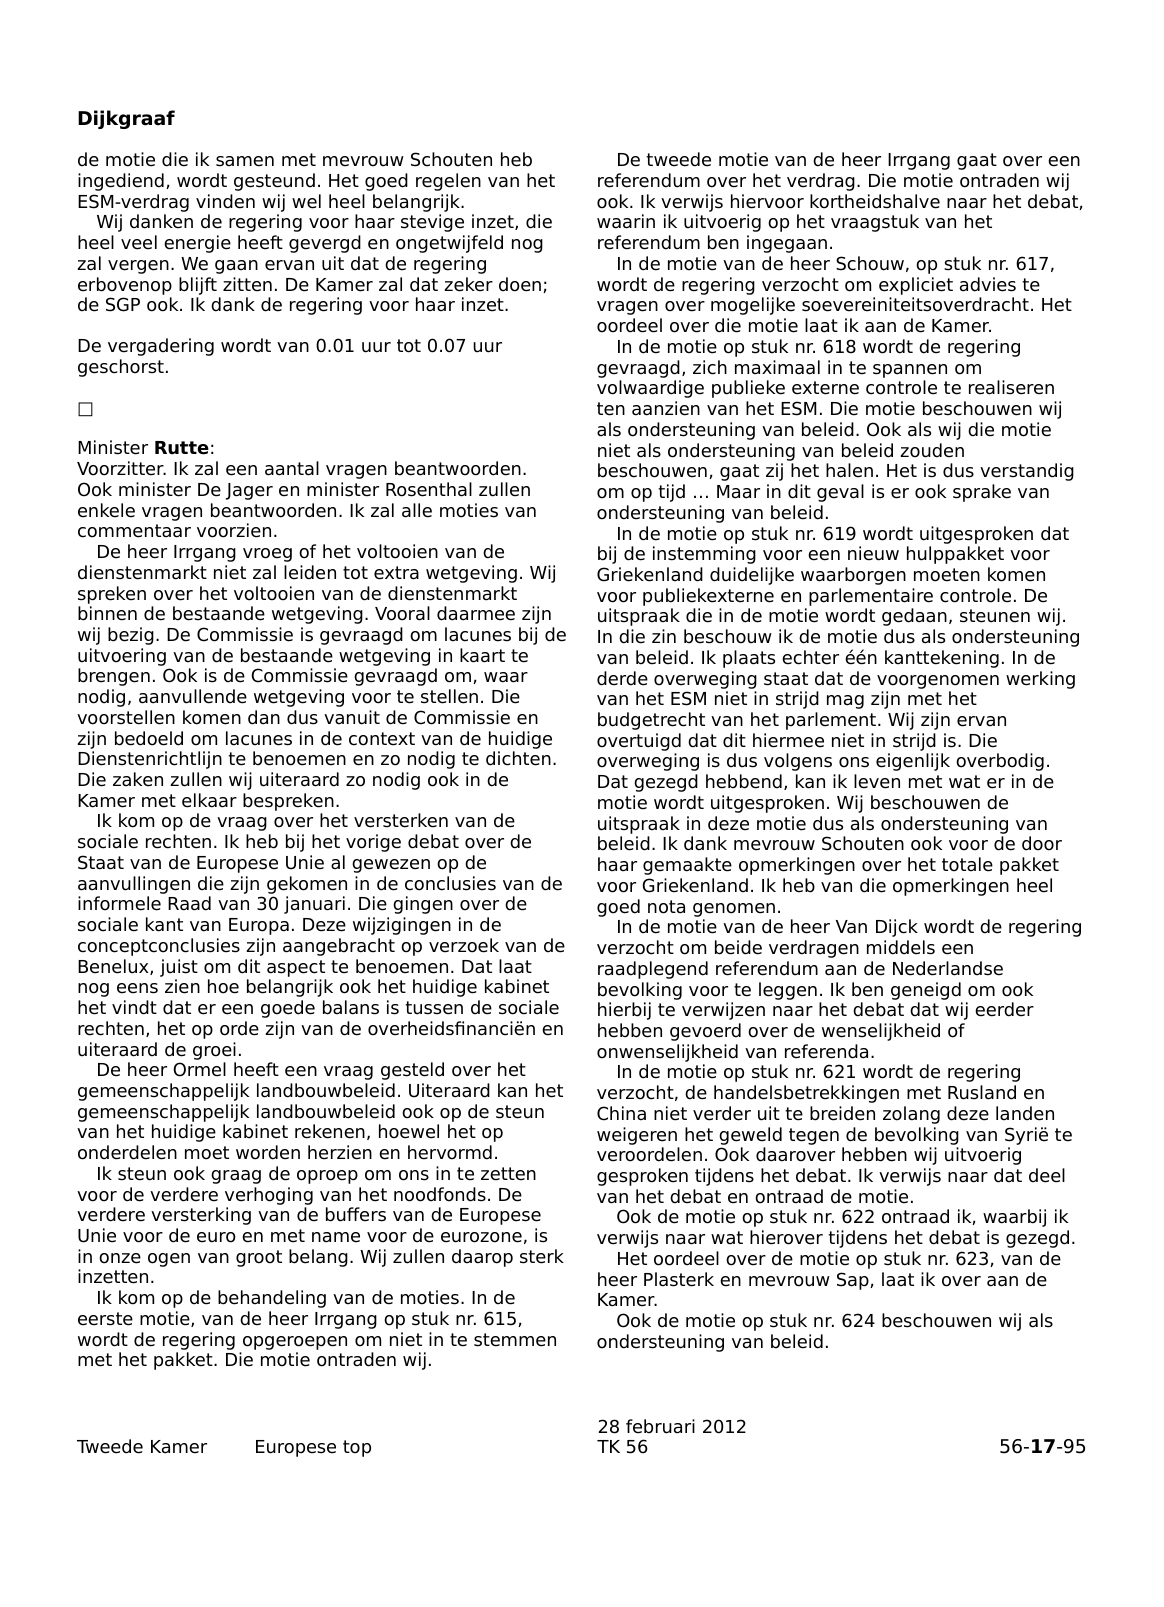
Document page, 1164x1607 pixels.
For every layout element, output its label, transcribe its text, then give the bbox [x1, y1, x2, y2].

text In de motie op stuk nr. 621 wordt de regering verzocht, de handelsbetrekkingen met Rusland en China niet verder uit te breiden zolang deze landen weigeren het geweld tegen de bevolking van Syrië te veroordelen. Ook daarover hebben wij uitvoerig gesproken tijdens het debat. Ik verwijs naar dat deel van het debat en ontraad de motie. [596, 1062, 1087, 1207]
text □ [77, 397, 567, 418]
text Wij danken de regering voor haar stevige inzet, die heel veel energie heeft gevergd en ongetwijfeld nog zal vergen. We gaan ervan uit dat de regering erbovenop blijft zitten. De Kamer zal dat zeker doen; de SGP ook. Ik dank de regering voor haar inzet. [77, 212, 567, 316]
text In de motie op stuk nr. 618 wordt de regering gevraagd, zich maximaal in te spannen om volwaardige publieke externe controle te realiseren ten aanzien van het ESM. Die motie beschouwen wij als ondersteuning van beleid. Ook als wij die motie niet als ondersteuning van beleid zouden beschouwen, gaat zij het halen. Het is dus verstandig om op tijd … Maar in dit geval is er ook sprake van ondersteuning van beleid. [596, 337, 1087, 523]
text Ook de motie op stuk nr. 624 beschouwen wij als ondersteuning van beleid. [596, 1311, 1087, 1352]
text In de motie van de heer Van Dijck wordt de regering verzocht om beide verdragen middels een raadplegend referendum aan de Nederlandse bevolking voor te leggen. Ik ben geneigd om ook hierbij te verwijzen naar het debat dat wij eerder hebben gevoerd over de wenselijkheid of onwenselijkheid van referenda. [596, 917, 1087, 1062]
text De heer Irrgang vroeg of het voltooien van de dienstenmarkt niet zal leiden tot extra wetgeving. Wij spreken over het voltooien van de dienstenmarkt binnen de bestaande wetgeving. Vooral daarmee zijn wij bezig. De Commissie is gevraagd om lacunes bij de uitvoering van de bestaande wetgeving in kaart te brengen. Ook is de Commissie gevraagd om, waar nodig, aanvullende wetgeving voor te stellen. Die voorstellen komen dan dus vanuit de Commissie en zijn bedoeld om lacunes in de context van de huidige Dienstenrichtlijn te benoemen en zo nodig te dichten. Die zaken zullen wij uiteraard zo nodig ook in de Kamer met elkaar bespreken. [77, 542, 567, 811]
text Het oordeel over de motie op stuk nr. 623, van de heer Plasterk en mevrouw Sap, laat ik over aan de Kamer. [596, 1249, 1087, 1311]
text Ik steun ook graag de oproep om ons in te zetten voor de verdere verhoging van het noodfonds. De verdere versterking van de buffers van de Europese Unie voor de euro en met name voor de eurozone, is in onze ogen van groot belang. Wij zullen daarop sterk inzetten. [77, 1164, 567, 1288]
text De vergadering wordt van 0.01 uur tot 0.07 uur geschorst. [77, 336, 567, 377]
text Ik kom op de vraag over het versterken van de sociale rechten. Ik heb bij het vorige debat over de Staat van de Europese Unie al gewezen op de aanvullingen die zijn gekomen in de conclusies van de informele Raad van 30 januari. Die gingen over de sociale kant van Europa. Deze wijzigingen in de conceptconclusies zijn aangebracht op verzoek van de Benelux, juist om dit aspect te benoemen. Dat laat nog eens zien hoe belangrijk ook het huidige kabinet het vindt dat er een goede balans is tussen de sociale rechten, het op orde zijn van de overheidsfinanciën en uiteraard de groei. [77, 811, 567, 1060]
text In de motie op stuk nr. 619 wordt uitgesproken dat bij de instemming voor een nieuw hulppakket voor Griekenland duidelijke waarborgen moeten komen voor publiekexterne en parlementaire controle. De uitspraak die in de motie wordt gedaan, steunen wij. In die zin beschouw ik de motie dus als ondersteuning van beleid. Ik plaats echter één kanttekening. In de derde overweging staat dat de voorgenomen werking van het ESM niet in strijd mag zijn met het budgetrecht van het parlement. Wij zijn ervan overtuigd dat dit hiermee niet in strijd is. Die overweging is dus volgens ons eigenlijk overbodig. Dat gezegd hebbend, kan ik leven met wat er in de motie wordt uitgesproken. Wij beschouwen de uitspraak in deze motie dus als ondersteuning van beleid. Ik dank mevrouw Schouten ook voor de door haar gemaakte opmerkingen over het totale pakket voor Griekenland. Ik heb van die opmerkingen heel goed nota genomen. [596, 523, 1087, 917]
text Minister Rutte: [77, 438, 567, 459]
text Voorzitter. Ik zal een aantal vragen beantwoorden. Ook minister De Jager en minister Rosenthal zullen enkele vragen beantwoorden. Ik zal alle moties van commentaar voorzien. [77, 459, 567, 542]
text Ik kom op de behandeling van de moties. In de eerste motie, van de heer Irrgang op stuk nr. 615, wordt de regering opgeroepen om niet in te stemmen met het pakket. Die motie ontraden wij. [77, 1288, 567, 1371]
text de motie die ik samen met mevrouw Schouten heb ingediend, wordt gesteund. Het goed regelen van het ESM-verdrag vinden wij wel heel belangrijk. [77, 150, 567, 212]
text In de motie van de heer Schouw, op stuk nr. 617, wordt de regering verzocht om expliciet advies te vragen over mogelijke soevereiniteitsoverdracht. Het oordeel over die motie laat ik aan de Kamer. [596, 254, 1087, 337]
text Ook de motie op stuk nr. 622 ontraad ik, waarbij ik verwijs naar wat hierover tijdens het debat is gezegd. [596, 1207, 1087, 1249]
text De heer Ormel heeft een vraag gesteld over het gemeenschappelijk landbouwbeleid. Uiteraard kan het gemeenschappelijk landbouwbeleid ook op de steun van het huidige kabinet rekenen, hoewel het op onderdelen moet worden herzien en hervormd. [77, 1060, 567, 1164]
text De tweede motie van de heer Irrgang gaat over een referendum over het verdrag. Die motie ontraden wij ook. Ik verwijs hiervoor kortheidshalve naar het debat, waarin ik uitvoerig op het vraagstuk van het referendum ben ingegaan. [596, 150, 1087, 254]
